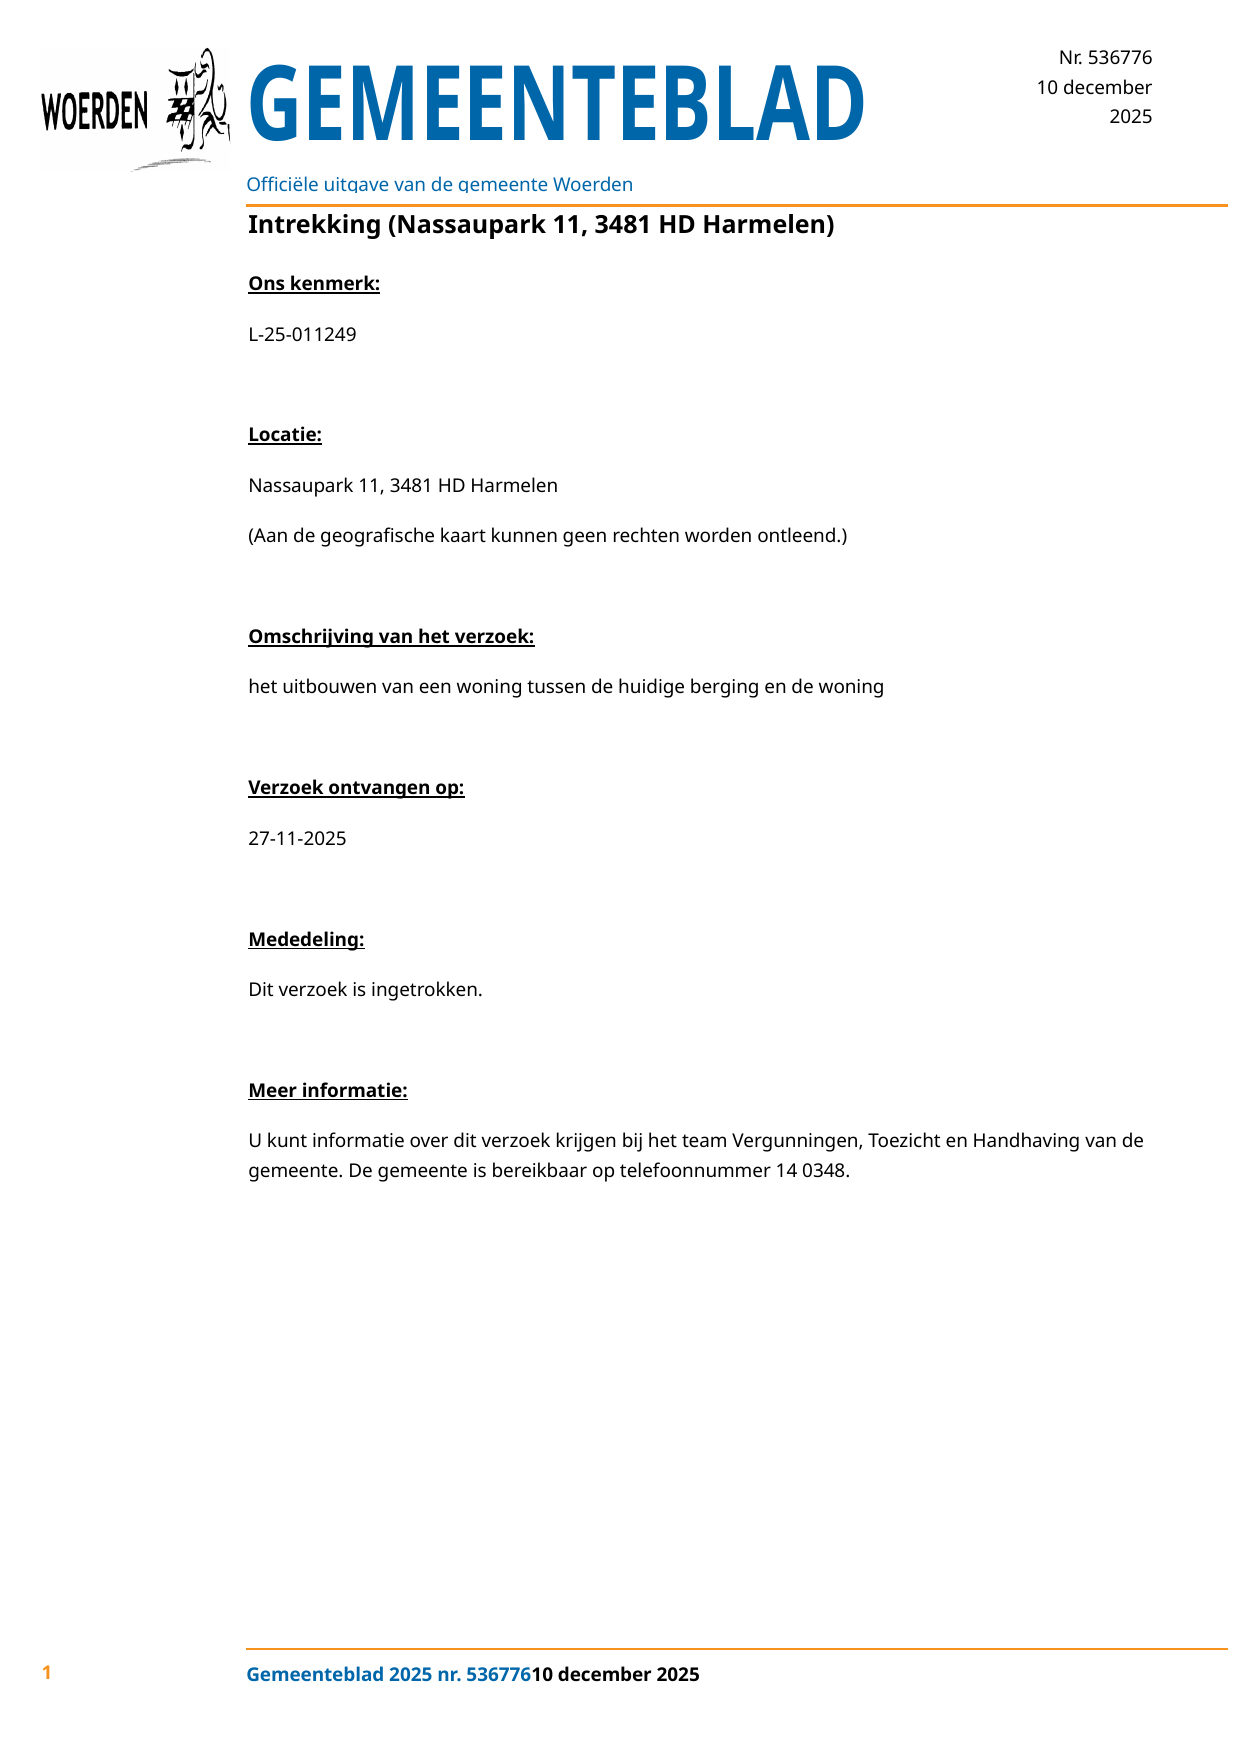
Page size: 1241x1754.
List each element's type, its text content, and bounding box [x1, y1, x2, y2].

text L-25-011249 [248, 321, 1152, 346]
text U kunt informatie over dit verzoek krijgen bij het team Vergunningen, Toezicht en Handhaving van de gemeente. De gemeente is bereikbaar op telefoonnummer 14 0348. [248, 1127, 1152, 1183]
text Omschrijving van het verzoek: [248, 623, 1152, 649]
text het uitbouwen van een woning tussen de huidige berging en de woning [248, 674, 1152, 699]
text Verzoek ontvangen op: [248, 774, 1152, 800]
text Locatie: [248, 422, 1152, 447]
text Intrekking (Nassaupark 11, 3481 HD Harmelen) [248, 207, 1152, 241]
text Mededeling: [248, 926, 1152, 951]
text Ons kenmerk: [248, 270, 1152, 296]
text Meer informatie: [248, 1077, 1152, 1103]
text (Aan de geografische kaart kunnen geen rechten worden ontleend.) [248, 522, 1152, 548]
text Dit verzoek is ingetrokken. [248, 976, 1152, 1002]
text 27-11-2025 [248, 825, 1152, 851]
text Nassaupark 11, 3481 HD Harmelen [248, 472, 1152, 498]
picture [41, 47, 231, 172]
